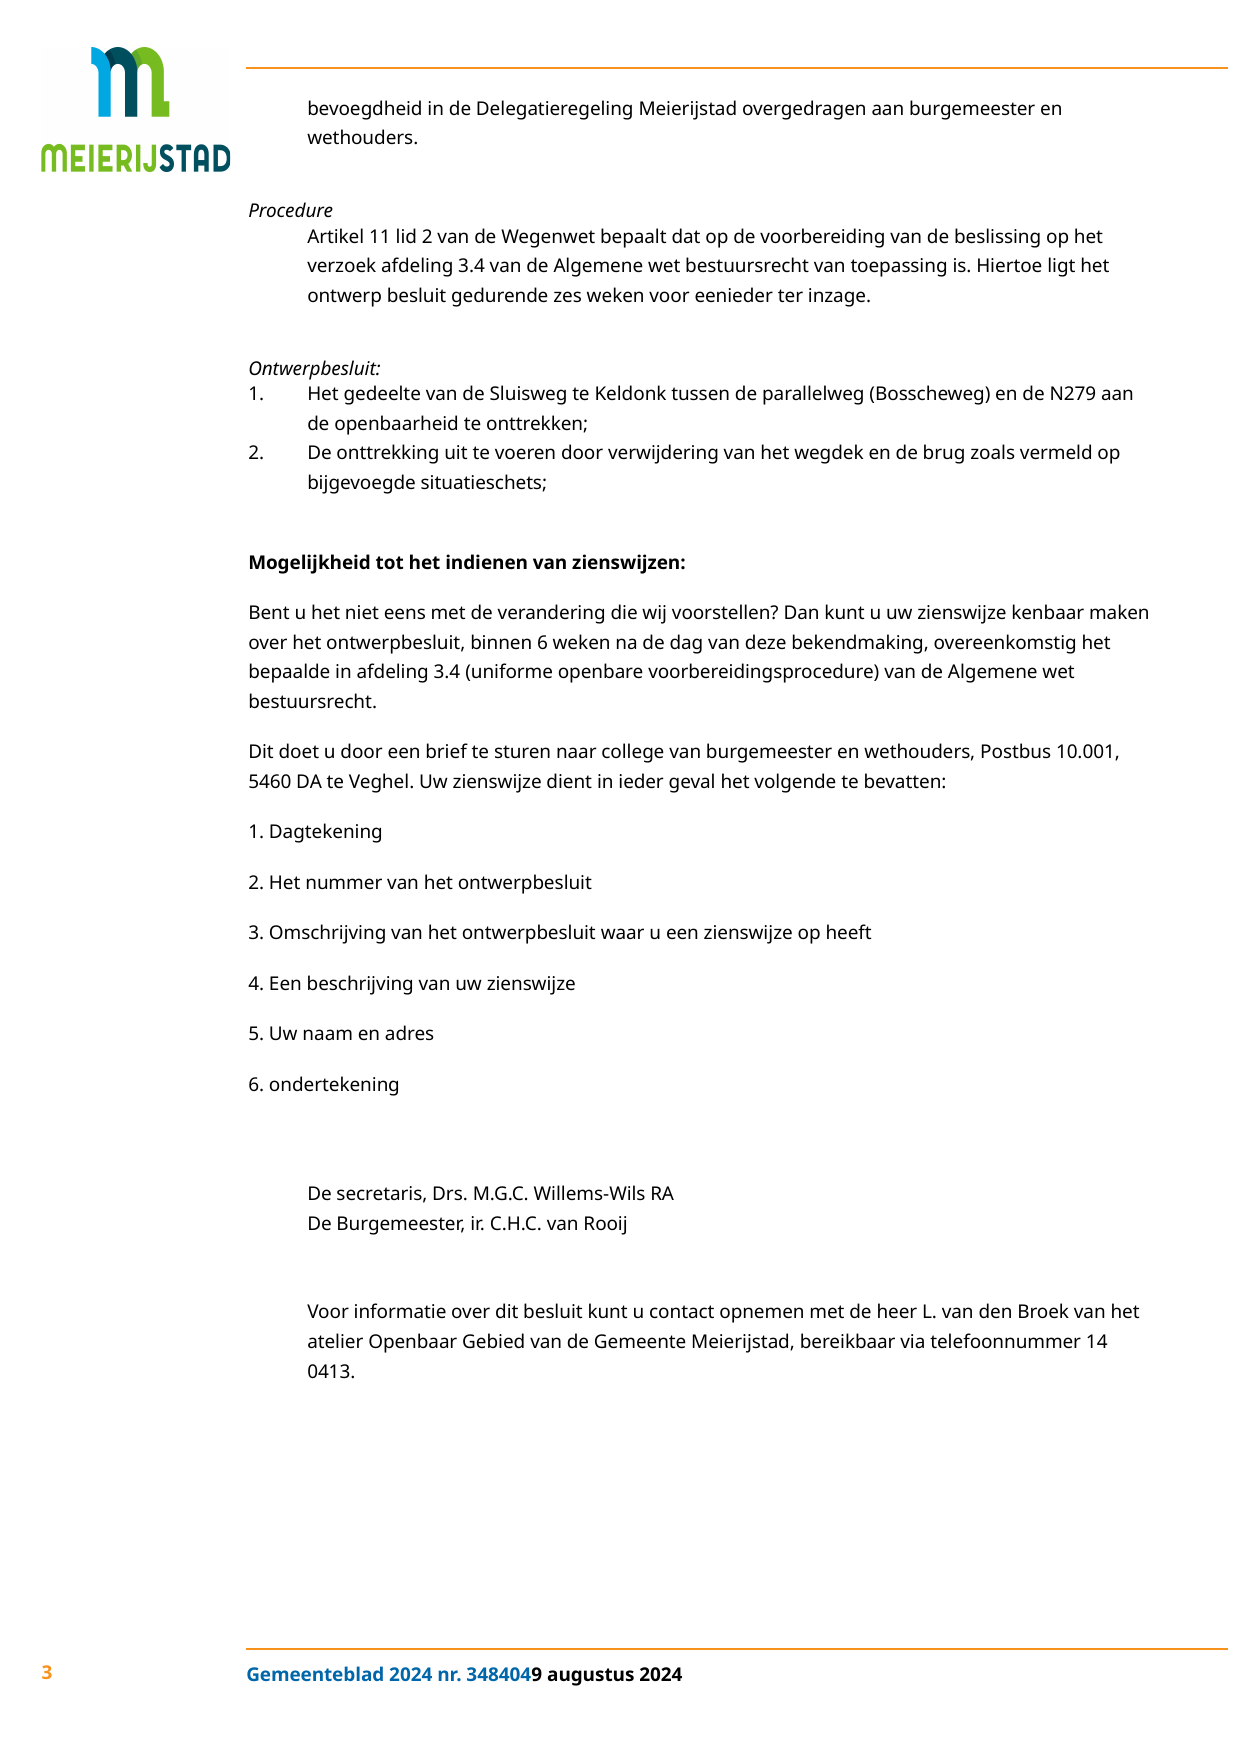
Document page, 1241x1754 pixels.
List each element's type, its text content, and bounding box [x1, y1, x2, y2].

list De Burgemeester, ir. C.H.C. van Rooij [248, 1210, 1152, 1236]
text 6. ondertekening [248, 1071, 1152, 1097]
text 2. Het nummer van het ontwerpbesluit [248, 869, 1152, 895]
text Bent u het niet eens met de verandering die wij voorstellen? Dan kunt u uw zienswijze kenbaar maken over het ontwerpbesluit, binnen 6 weken na de dag van deze bekendmaking, overeenkomstig het bepaalde in afdeling 3.4 (uniforme openbare voorbereidingsprocedure) van de Algemene wet bestuursrecht. [248, 599, 1152, 714]
list De secretaris, Drs. M.G.C. Willems-Wils RA [248, 1180, 1152, 1206]
list Voor informatie over dit besluit kunt u contact opnemen met de heer L. van den Broek van het atelier Openbaar Gebied van de Gemeente Meierijstad, bereikbaar via telefoonnummer 14 0413. [248, 1299, 1152, 1384]
text Procedure [248, 197, 1152, 223]
text 1. Dagtekening [248, 819, 1152, 844]
text Ontwerpbesluit: [248, 355, 1152, 380]
list Het gedeelte van de Sluisweg te Keldonk tussen de parallelweg (Bosscheweg) en de N279 aan de openbaarheid te onttrekken; [248, 380, 1152, 436]
picture [41, 47, 231, 172]
text 4. Een beschrijving van uw zienswijze [248, 970, 1152, 996]
list Artikel 11 lid 2 van de Wegenwet bepaalt dat op de voorbereiding van de beslissing op het verzoek afdeling 3.4 van de Algemene wet bestuursrecht van toepassing is. Hiertoe ligt het ontwerp besluit gedurende zes weken voor eenieder ter inzage. [248, 223, 1152, 308]
text Dit doet u door een brief te sturen naar college van burgemeester en wethouders, Postbus 10.001, 5460 DA te Veghel. Uw zienswijze dient in ieder geval het volgende te bevatten: [248, 739, 1152, 794]
list De onttrekking uit te voeren door verwijdering van het wegdek en de brug zoals vermeld op bijgevoegde situatieschets; [248, 439, 1152, 495]
text Mogelijkheid tot het indienen van zienswijzen: [248, 549, 1152, 575]
text 3. Omschrijving van het ontwerpbesluit waar u een zienswijze op heeft [248, 919, 1152, 945]
list bevoegdheid in de Delegatieregeling Meierijstad overgedragen aan burgemeester en wethouders. [248, 95, 1152, 150]
text 5. Uw naam en adres [248, 1020, 1152, 1046]
